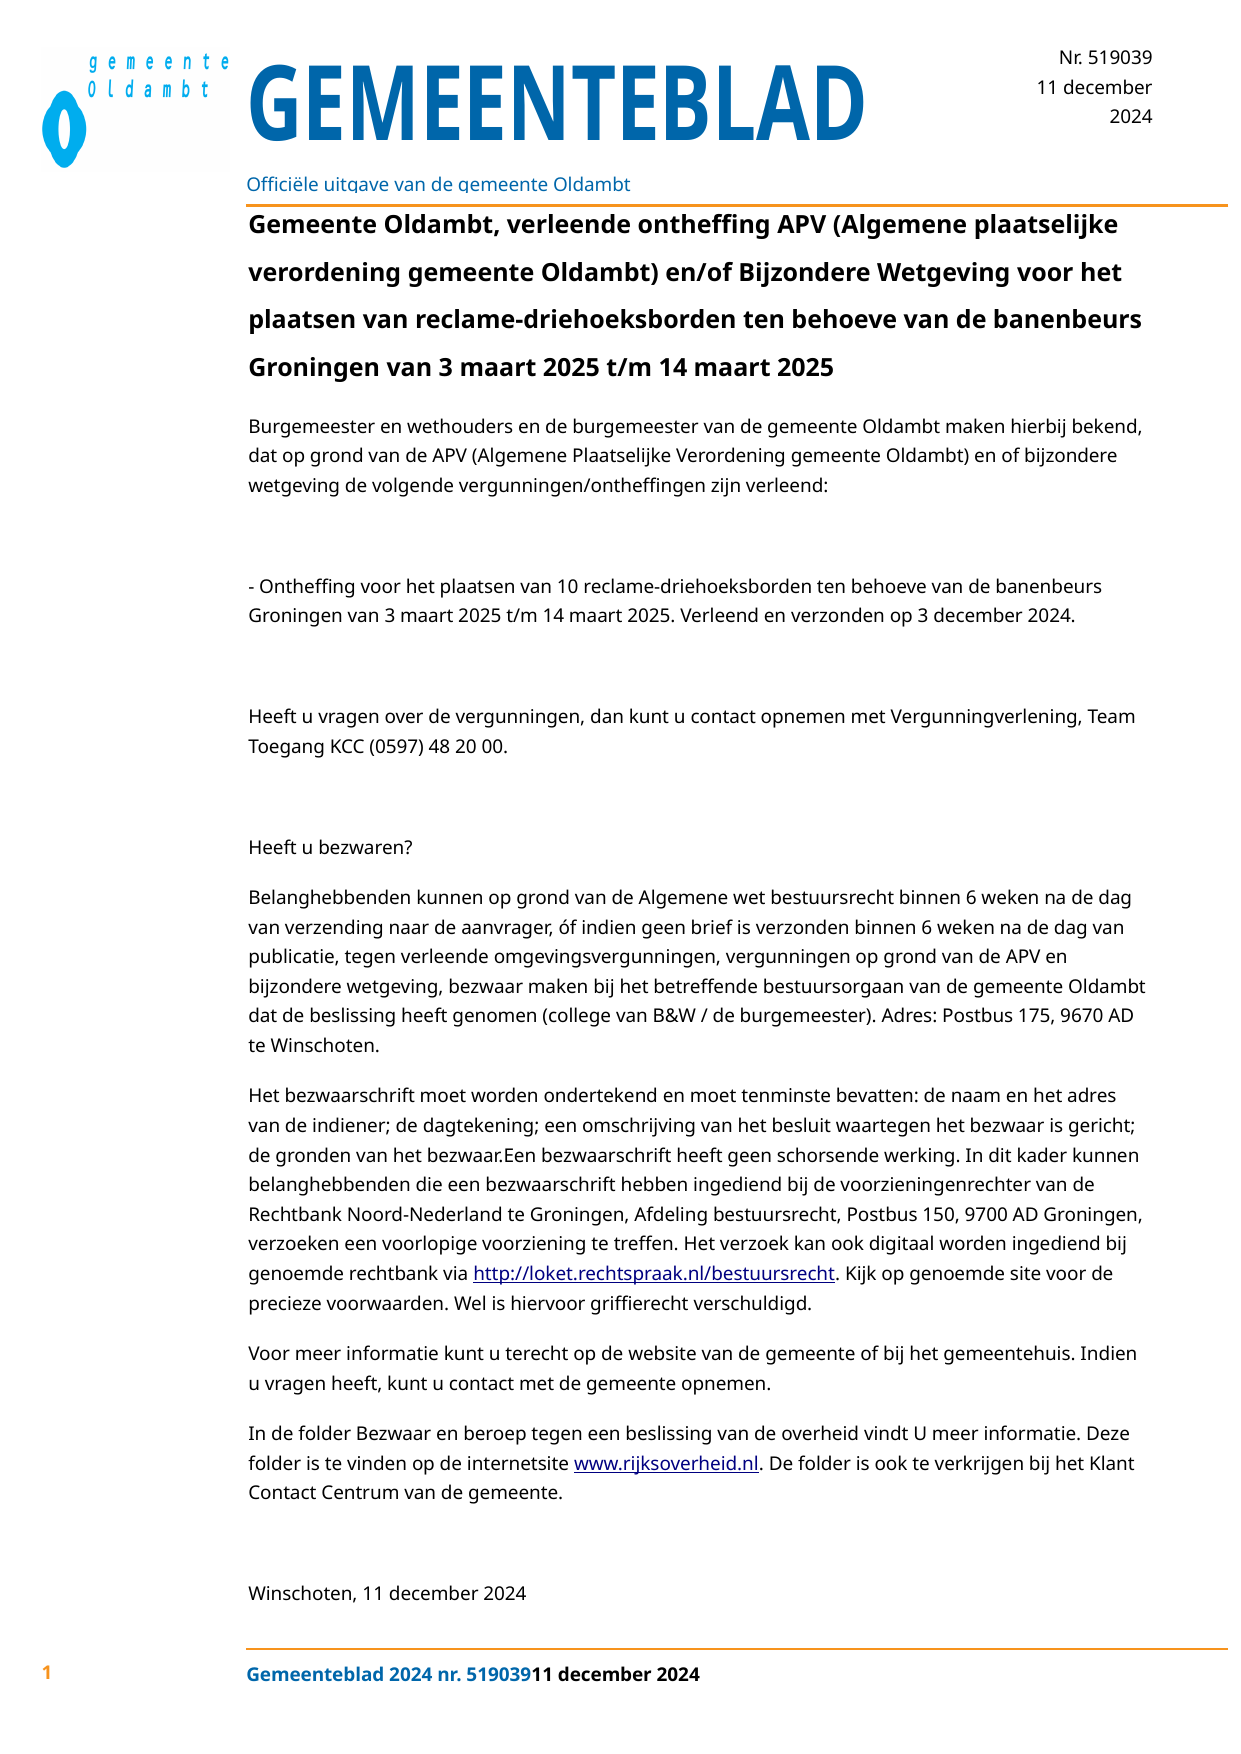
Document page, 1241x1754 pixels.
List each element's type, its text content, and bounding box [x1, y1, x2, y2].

text - Ontheffing voor het plaatsen van 10 reclame-driehoeksborden ten behoeve van de banenbeurs Groningen van 3 maart 2025 t/m 14 maart 2025. Verleend en verzonden op 3 december 2024. [248, 573, 1152, 628]
text Gemeente Oldambt, verleende ontheffing APV (Algemene plaatselijke verordening gemeente Oldambt) en/of Bijzondere Wetgeving voor het plaatsen van reclame-driehoeksborden ten behoeve van de banenbeurs Groningen van 3 maart 2025 t/m 14 maart 2025 [248, 207, 1152, 384]
text Het bezwaarschrift moet worden ondertekend en moet tenminste bevatten: de naam en het adres van de indiener; de dagtekening; een omschrijving van het besluit waartegen het bezwaar is gericht; de gronden van het bezwaar.Een bezwaarschrift heeft geen schorsende werking. In dit kader kunnen belanghebbenden die een bezwaarschrift hebben ingediend bij de voorzieningenrechter van de Rechtbank Noord-Nederland te Groningen, Afdeling bestuursrecht, Postbus 150, 9700 AD Groningen, verzoeken een voorlopige voorziening te treffen. Het verzoek kan ook digitaal worden ingediend bij genoemde rechtbank via http://loket.rechtspraak.nl/bestuursrecht. Kijk op genoemde site voor de precieze voorwaarden. Wel is hiervoor griffierecht verschuldigd. [248, 1083, 1152, 1316]
text Winschoten, 11 december 2024 [248, 1580, 1152, 1606]
text Voor meer informatie kunt u terecht op de website van de gemeente of bij het gemeentehuis. Indien u vragen heeft, kunt u contact met de gemeente opnemen. [248, 1340, 1152, 1396]
text Heeft u vragen over de vergunningen, dan kunt u contact opnemen met Vergunningverlening, Team Toegang KCC (0597) 48 20 00. [248, 703, 1152, 759]
text Burgemeester en wethouders en de burgemeester van de gemeente Oldambt maken hierbij bekend, dat op grond van de APV (Algemene Plaatselijke Verordening gemeente Oldambt) en of bijzondere wetgeving de volgende vergunningen/ontheffingen zijn verleend: [248, 413, 1152, 498]
picture [41, 47, 231, 172]
text In de folder Bezwaar en beroep tegen een beslissing van de overheid vindt U meer informatie. Deze folder is te vinden op de internetsite www.rijksoverheid.nl. De folder is ook te verkrijgen bij het Klant Contact Centrum van de gemeente. [248, 1420, 1152, 1505]
text Belanghebbenden kunnen op grond van de Algemene wet bestuursrecht binnen 6 weken na de dag van verzending naar de aanvrager, óf indien geen brief is verzonden binnen 6 weken na de dag van publicatie, tegen verleende omgevingsvergunningen, vergunningen op grond van de APV en bijzondere wetgeving, bezwaar maken bij het betreffende bestuursorgaan van de gemeente Oldambt dat de beslissing heeft genomen (college van B&W / de burgemeester). Adres: Postbus 175, 9670 AD te Winschoten. [248, 884, 1152, 1058]
text Heeft u bezwaren? [248, 834, 1152, 860]
